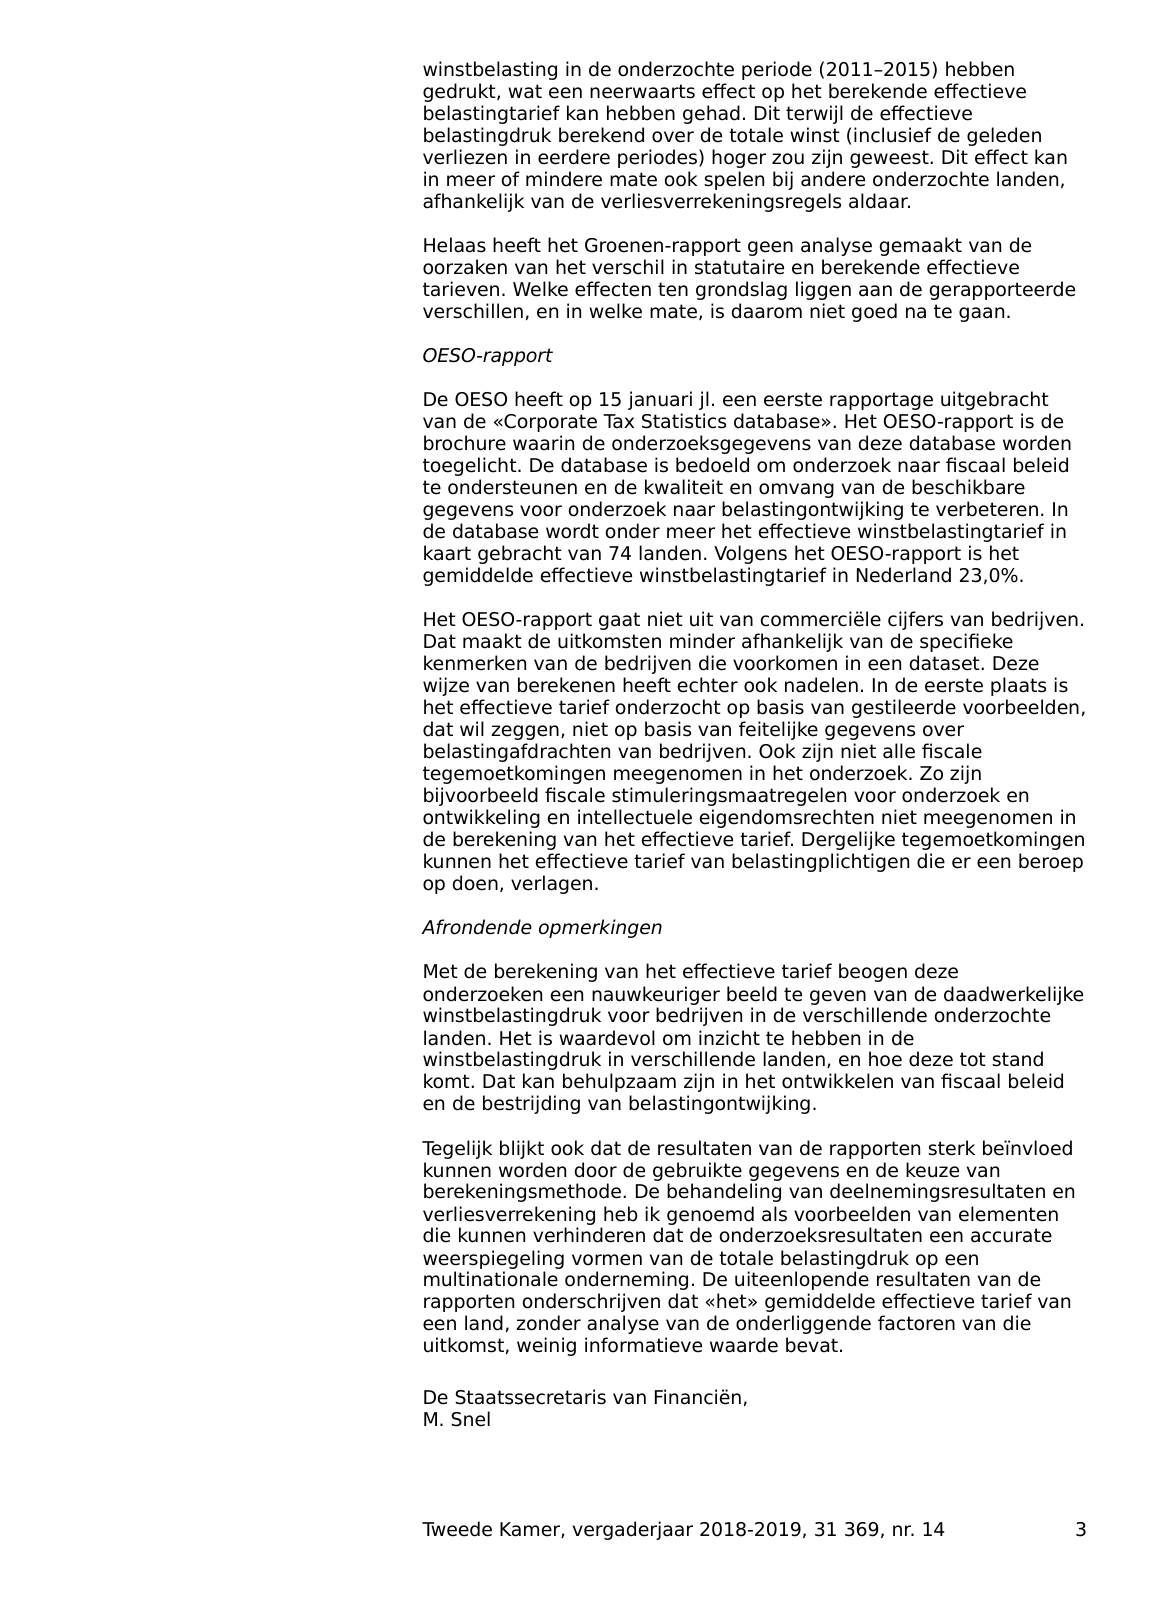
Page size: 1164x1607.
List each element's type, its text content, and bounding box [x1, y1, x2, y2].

text De OESO heeft op 15 januari jl. een eerste rapportage uitgebracht van de «Corporate Tax Statistics database». Het OESO-rapport is de brochure waarin de onderzoeksgegevens van deze database worden toegelicht. De database is bedoeld om onderzoek naar fiscaal beleid te ondersteunen en de kwaliteit en omvang van de beschikbare gegevens voor onderzoek naar belastingontwijking te verbeteren. In de database wordt onder meer het effectieve winstbelastingtarief in kaart gebracht van 74 landen. Volgens het OESO-rapport is het gemiddelde effectieve winstbelastingtarief in Nederland 23,0%. [422, 389, 1087, 587]
text winstbelasting in de onderzochte periode (2011–2015) hebben gedrukt, wat een neerwaarts effect op het berekende effectieve belastingtarief kan hebben gehad. Dit terwijl de effectieve belastingdruk berekend over de totale winst (inclusief de geleden verliezen in eerdere periodes) hoger zou zijn geweest. Dit effect kan in meer of mindere mate ook spelen bij andere onderzochte landen, afhankelijk van de verliesverrekeningsregels aldaar. [422, 59, 1087, 213]
text Tegelijk blijkt ook dat de resultaten van de rapporten sterk beïnvloed kunnen worden door de gebruikte gegevens en de keuze van berekeningsmethode. De behandeling van deelnemingsresultaten en verliesverrekening heb ik genoemd als voorbeelden van elementen die kunnen verhinderen dat de onderzoeksresultaten een accurate weerspiegeling vormen van de totale belastingdruk op een multinationale onderneming. De uiteenlopende resultaten van de rapporten onderschrijven dat «het» gemiddelde effectieve tarief van een land, zonder analyse van de onderliggende factoren van die uitkomst, weinig informatieve waarde bevat. [422, 1137, 1087, 1357]
text Met de berekening van het effectieve tarief beogen deze onderzoeken een nauwkeuriger beeld te geven van de daadwerkelijke winstbelastingdruk voor bedrijven in de verschillende onderzochte landen. Het is waardevol om inzicht te hebben in de winstbelastingdruk in verschillende landen, en hoe deze tot stand komt. Dat kan behulpzaam zijn in het ontwikkelen van fiscaal beleid en de bestrijding van belastingontwijking. [422, 961, 1087, 1115]
subtitle OESO-rapport [422, 345, 1087, 367]
text Het OESO-rapport gaat niet uit van commerciële cijfers van bedrijven. Dat maakt de uitkomsten minder afhankelijk van de specifieke kenmerken van de bedrijven die voorkomen in een dataset. Deze wijze van berekenen heeft echter ook nadelen. In de eerste plaats is het effectieve tarief onderzocht op basis van gestileerde voorbeelden, dat wil zeggen, niet op basis van feitelijke gegevens over belastingafdrachten van bedrijven. Ook zijn niet alle fiscale tegemoetkomingen meegenomen in het onderzoek. Zo zijn bijvoorbeeld fiscale stimuleringsmaatregelen voor onderzoek en ontwikkeling en intellectuele eigendomsrechten niet meegenomen in de berekening van het effectieve tarief. Dergelijke tegemoetkomingen kunnen het effectieve tarief van belastingplichtigen die er een beroep op doen, verlagen. [422, 609, 1087, 895]
text De Staatssecretaris van Financiën, M. Snel [422, 1387, 1087, 1431]
text Helaas heeft het Groenen-rapport geen analyse gemaakt van de oorzaken van het verschil in statutaire en berekende effectieve tarieven. Welke effecten ten grondslag liggen aan de gerapporteerde verschillen, en in welke mate, is daarom niet goed na te gaan. [422, 235, 1087, 323]
subtitle Afrondende opmerkingen [422, 917, 1087, 939]
